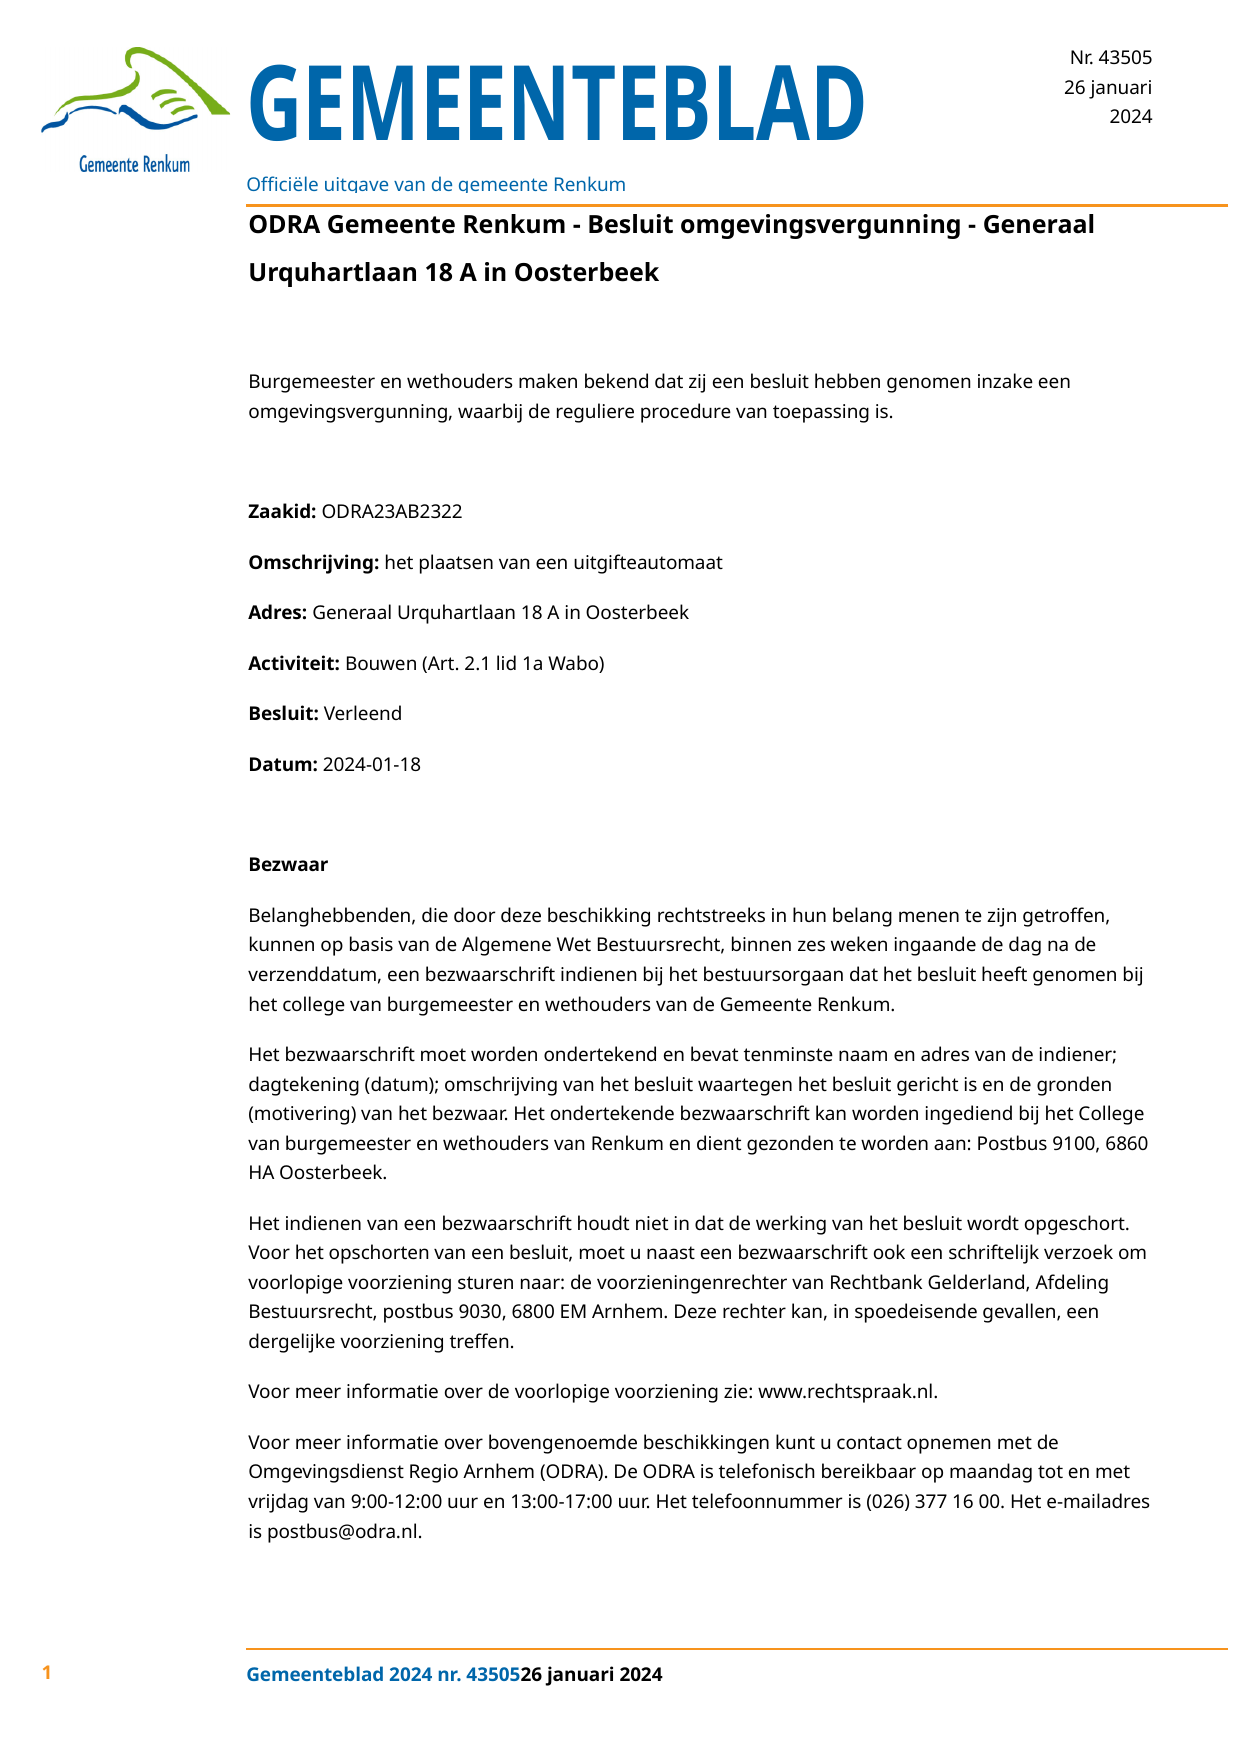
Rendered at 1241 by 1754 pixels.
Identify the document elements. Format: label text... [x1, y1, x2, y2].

text Activiteit: Bouwen (Art. 2.1 lid 1a Wabo) [248, 650, 1152, 676]
text Adres: Generaal Urquhartlaan 18 A in Oosterbeek [248, 599, 1152, 625]
text Voor meer informatie over de voorlopige voorziening zie: www.rechtspraak.nl. [248, 1379, 1152, 1404]
text Besluit: Verleend [248, 700, 1152, 726]
text Voor meer informatie over bovengenoemde beschikkingen kunt u contact opnemen met de Omgevingsdienst Regio Arnhem (ODRA). De ODRA is telefonisch bereikbaar op maandag tot en met vrijdag van 9:00-12:00 uur en 13:00-17:00 uur. Het telefoonnummer is (026) 377 16 00. Het e-mailadres is postbus@odra.nl. [248, 1429, 1152, 1544]
text Belanghebbenden, die door deze beschikking rechtstreeks in hun belang menen te zijn getroffen, kunnen op basis van de Algemene Wet Bestuursrecht, binnen zes weken ingaande de dag na de verzenddatum, een bezwaarschrift indienen bij het bestuursorgaan dat het besluit heeft genomen bij het college van burgemeester en wethouders van de Gemeente Renkum. [248, 902, 1152, 1017]
text Burgemeester en wethouders maken bekend dat zij een besluit hebben genomen inzake een omgevingsvergunning, waarbij de reguliere procedure van toepassing is. [248, 368, 1152, 424]
text Datum: 2024-01-18 [248, 751, 1152, 777]
picture [41, 47, 231, 172]
text ODRA Gemeente Renkum - Besluit omgevingsvergunning - Generaal Urquhartlaan 18 A in Oosterbeek [248, 207, 1152, 288]
text Bezwaar [248, 852, 1152, 877]
text Zaakid: ODRA23AB2322 [248, 499, 1152, 524]
text Het indienen van een bezwaarschrift houdt niet in dat de werking van het besluit wordt opgeschort. Voor het opschorten van een besluit, moet u naast een bezwaarschrift ook een schriftelijk verzoek om voorlopige voorziening sturen naar: de voorzieningenrechter van Rechtbank Gelderland, Afdeling Bestuursrecht, postbus 9030, 6800 EM Arnhem. Deze rechter kan, in spoedeisende gevallen, een dergelijke voorziening treffen. [248, 1210, 1152, 1354]
text Omschrijving: het plaatsen van een uitgifteautomaat [248, 549, 1152, 575]
text Het bezwaarschrift moet worden ondertekend en bevat tenminste naam en adres van de indiener; dagtekening (datum); omschrijving van het besluit waartegen het besluit gericht is en de gronden (motivering) van het bezwaar. Het ondertekende bezwaarschrift kan worden ingediend bij het College van burgemeester en wethouders van Renkum en dient gezonden te worden aan: Postbus 9100, 6860 HA Oosterbeek. [248, 1041, 1152, 1185]
